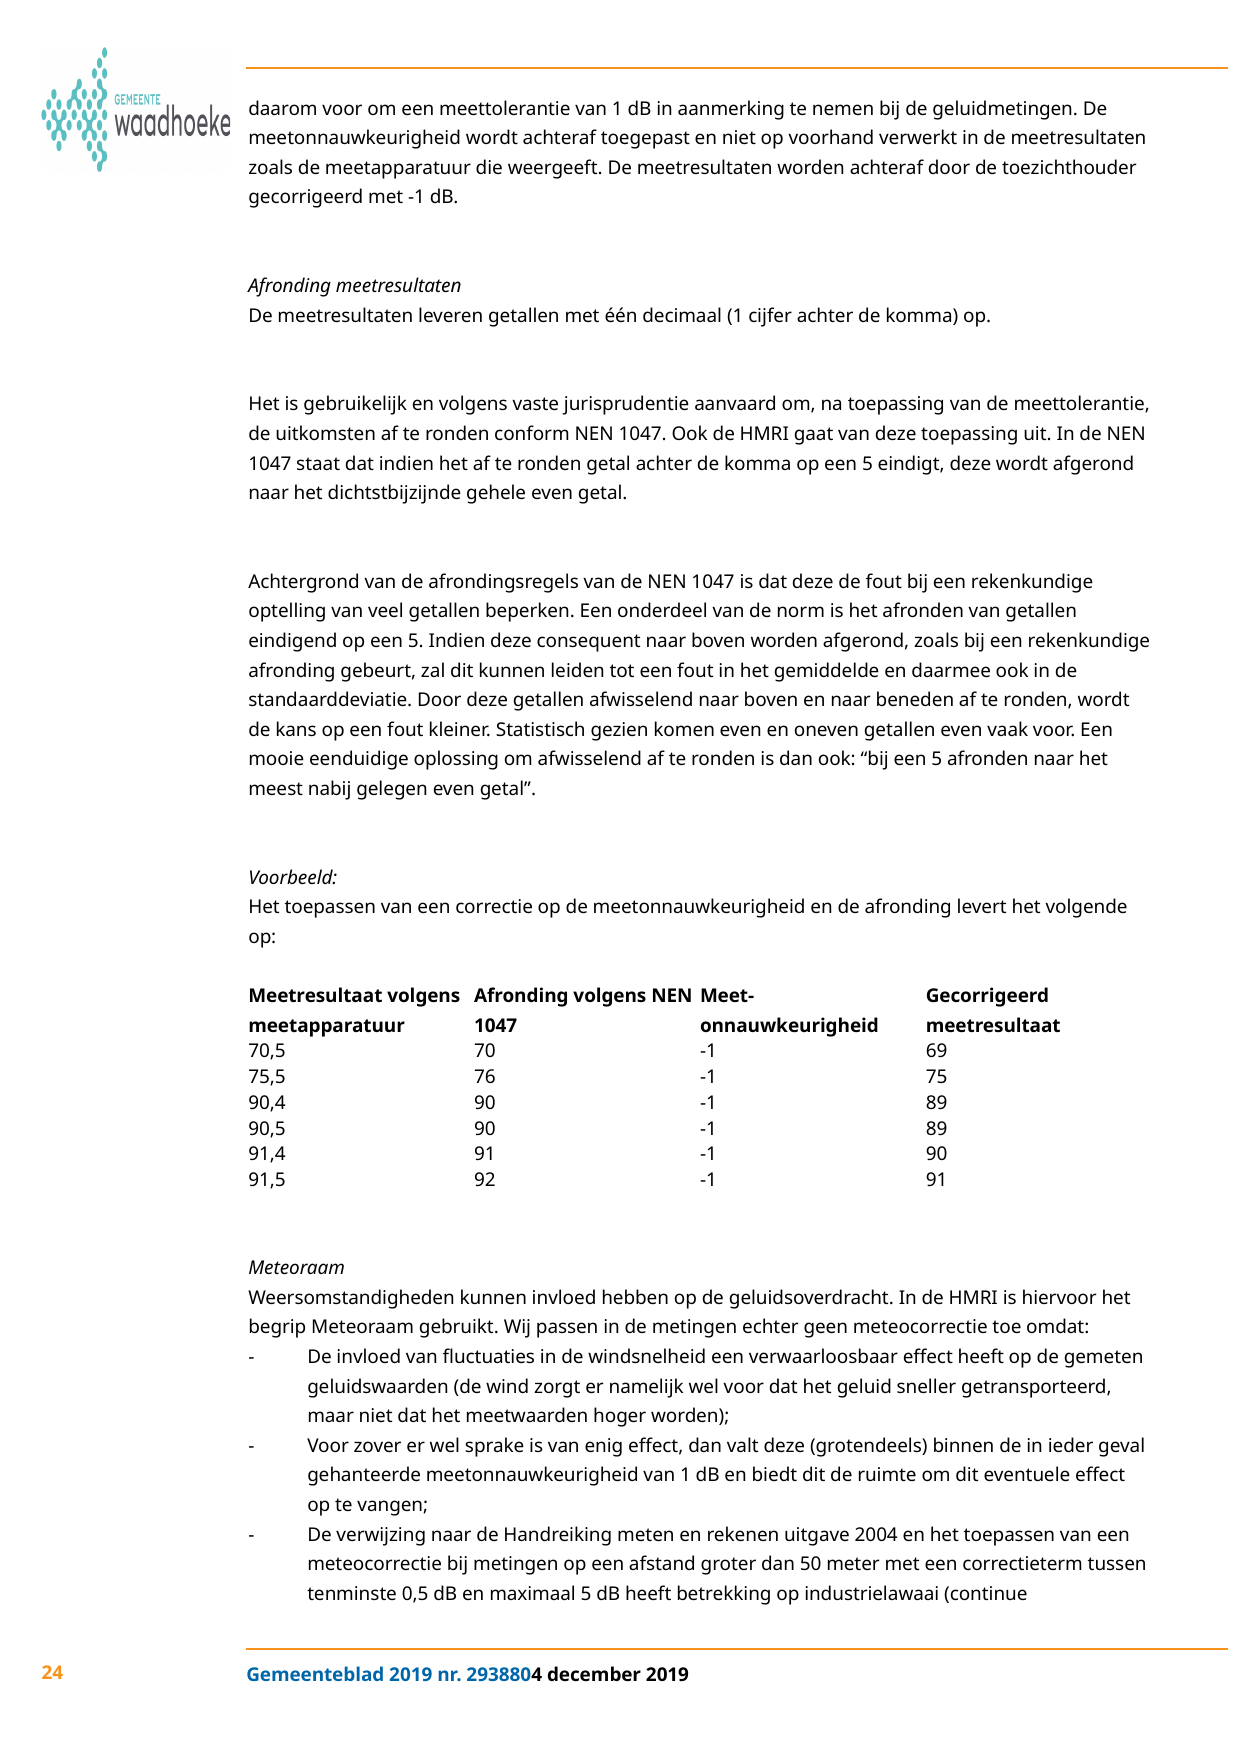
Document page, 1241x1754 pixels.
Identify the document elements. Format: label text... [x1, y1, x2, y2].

table_cell -1 [700, 1115, 926, 1141]
table_cell 90,5 [248, 1115, 474, 1141]
table_cell 69 [926, 1038, 1152, 1063]
table_cell 76 [474, 1064, 700, 1089]
table_cell 75 [926, 1064, 1152, 1089]
text De meetresultaten leveren getallen met één decimaal (1 cijfer achter de komma) op. [248, 302, 1152, 328]
table_cell -1 [700, 1038, 926, 1063]
table_cell 75,5 [248, 1064, 474, 1089]
table_cell 91,4 [248, 1141, 474, 1166]
table_cell -1 [700, 1089, 926, 1115]
table_cell -1 [700, 1166, 926, 1192]
table_cell 89 [926, 1115, 1152, 1141]
table_cell 70,5 [248, 1038, 474, 1063]
table_cell 70 [474, 1038, 700, 1063]
table_cell -1 [700, 1064, 926, 1089]
text Voorbeeld: [248, 864, 1152, 890]
table_header Afronding volgens NEN 1047 [474, 983, 700, 1038]
table_cell 91 [474, 1141, 700, 1166]
list De invloed van fluctuaties in de windsnelheid een verwaarloosbaar effect heeft op de gemeten geluidswaarden (de wind zorgt er namelijk wel voor dat het geluid sneller getransporteerd, maar niet dat het meetwaarden hoger worden); [248, 1343, 1152, 1428]
text Het toepassen van een correctie op de meetonnauwkeurigheid en de afronding levert het volgende op: [248, 893, 1152, 949]
table_cell 91,5 [248, 1166, 474, 1192]
text Achtergrond van de afrondingsregels van de NEN 1047 is dat deze de fout bij een rekenkundige optelling van veel getallen beperken. Een onderdeel van de norm is het afronden van getallen eindigend op een 5. Indien deze consequent naar boven worden afgerond, zoals bij een rekenkundige afronding gebeurt, zal dit kunnen leiden tot een fout in het gemiddelde en daarmee ook in de standaarddeviatie. Door deze getallen afwisselend naar boven en naar beneden af te ronden, wordt de kans op een fout kleiner. Statistisch gezien komen even en oneven getallen even vaak voor. Een mooie eenduidige oplossing om afwisselend af te ronden is dan ook: “bij een 5 afronden naar het meest nabij gelegen even getal”. [248, 568, 1152, 801]
table_cell 91 [926, 1166, 1152, 1192]
text Weersomstandigheden kunnen invloed hebben op de geluidsoverdracht. In de HMRI is hiervoor het begrip Meteoraam gebruikt. Wij passen in de metingen echter geen meteocorrectie toe omdat: [248, 1284, 1152, 1339]
text Meteoraam [248, 1254, 1152, 1280]
table_cell 92 [474, 1166, 700, 1192]
table_cell 90 [926, 1141, 1152, 1166]
table_cell -1 [700, 1141, 926, 1166]
list Voor zover er wel sprake is van enig effect, dan valt deze (grotendeels) binnen de in ieder geval gehanteerde meetonnauwkeurigheid van 1 dB en biedt dit de ruimte om dit eventuele effect op te vangen; [248, 1432, 1152, 1517]
table_header Meet-onnauwkeurigheid [700, 983, 926, 1038]
text Het is gebruikelijk en volgens vaste jurisprudentie aanvaard om, na toepassing van de meettolerantie, de uitkomsten af te ronden conform NEN 1047. Ook de HMRI gaat van deze toepassing uit. In de NEN 1047 staat dat indien het af te ronden getal achter de komma op een 5 eindigt, deze wordt afgerond naar het dichtstbijzijnde gehele even getal. [248, 391, 1152, 505]
table_cell 89 [926, 1089, 1152, 1115]
list De verwijzing naar de Handreiking meten en rekenen uitgave 2004 en het toepassen van een meteocorrectie bij metingen op een afstand groter dan 50 meter met een correctieterm tussen tenminste 0,5 dB en maximaal 5 dB heeft betrekking op industrielawaai (continue [248, 1521, 1152, 1606]
table_cell 90 [474, 1115, 700, 1141]
text daarom voor om een meettolerantie van 1 dB in aanmerking te nemen bij de geluidmetingen. De meetonnauwkeurigheid wordt achteraf toegepast en niet op voorhand verwerkt in de meetresultaten zoals de meetapparatuur die weergeeft. De meetresultaten worden achteraf door de toezichthouder gecorrigeerd met -1 dB. [248, 95, 1152, 209]
table_cell 90 [474, 1089, 700, 1115]
text Afronding meetresultaten [248, 272, 1152, 298]
table_cell 90,4 [248, 1089, 474, 1115]
picture [41, 47, 231, 172]
table_header Gecorrigeerd meetresultaat [926, 983, 1152, 1038]
table_header Meetresultaat volgens meetapparatuur [248, 983, 474, 1038]
